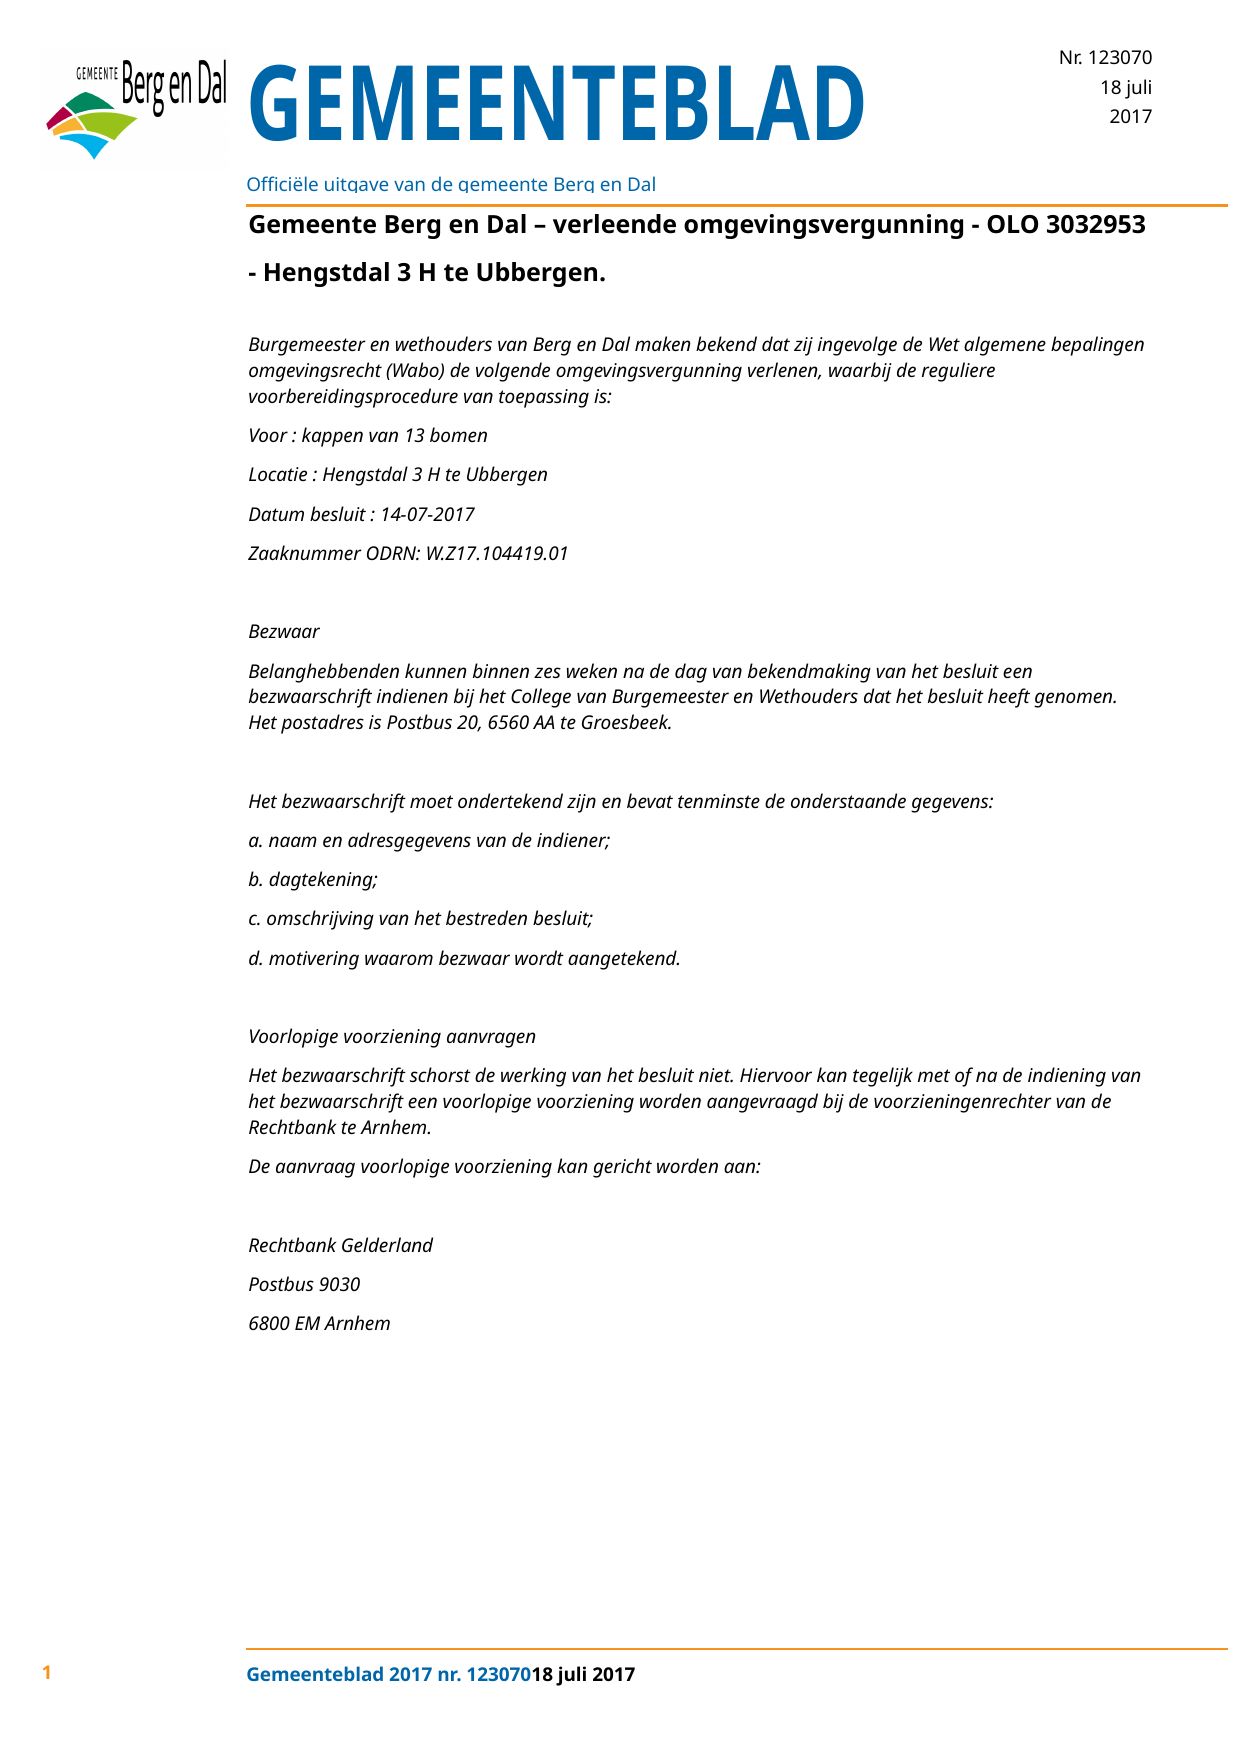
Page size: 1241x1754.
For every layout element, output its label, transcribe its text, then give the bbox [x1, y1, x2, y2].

text d. motivering waarom bezwaar wordt aangetekend. [248, 945, 1152, 971]
text Het bezwaarschrift moet ondertekend zijn en bevat tenminste de onderstaande gegevens: [248, 788, 1152, 813]
text Zaaknummer ODRN: W.Z17.104419.01 [248, 540, 1152, 566]
text De aanvraag voorlopige voorziening kan gericht worden aan: [248, 1153, 1152, 1179]
text Het bezwaarschrift schorst de werking van het besluit niet. Hiervoor kan tegelijk met of na de indiening van het bezwaarschrift een voorlopige voorziening worden aangevraagd bij de voorzieningenrechter van de Rechtbank te Arnhem. [248, 1063, 1152, 1140]
text Datum besluit : 14-07-2017 [248, 501, 1152, 526]
text b. dagtekening; [248, 866, 1152, 892]
text Burgemeester en wethouders van Berg en Dal maken bekend dat zij ingevolge de Wet algemene bepalingen omgevingsrecht (Wabo) de volgende omgevingsvergunning verlenen, waarbij de reguliere voorbereidingsprocedure van toepassing is: [248, 331, 1152, 409]
text 6800 EM Arnhem [248, 1311, 1152, 1336]
text Bezwaar [248, 618, 1152, 644]
text Postbus 9030 [248, 1271, 1152, 1297]
text Rechtbank Gelderland [248, 1232, 1152, 1258]
picture [41, 47, 231, 172]
text a. naam en adresgegevens van de indiener; [248, 827, 1152, 853]
text Voor : kappen van 13 bomen [248, 422, 1152, 448]
text Voorlopige voorziening aanvragen [248, 1023, 1152, 1049]
text Gemeente Berg en Dal – verleende omgevingsvergunning - OLO 3032953 - Hengstdal 3 H te Ubbergen. [248, 207, 1152, 288]
text Belanghebbenden kunnen binnen zes weken na de dag van bekendmaking van het besluit een bezwaarschrift indienen bij het College van Burgemeester en Wethouders dat het besluit heeft genomen. Het postadres is Postbus 20, 6560 AA te Groesbeek. [248, 658, 1152, 735]
text c. omschrijving van het bestreden besluit; [248, 906, 1152, 931]
text Locatie : Hengstdal 3 H te Ubbergen [248, 461, 1152, 487]
